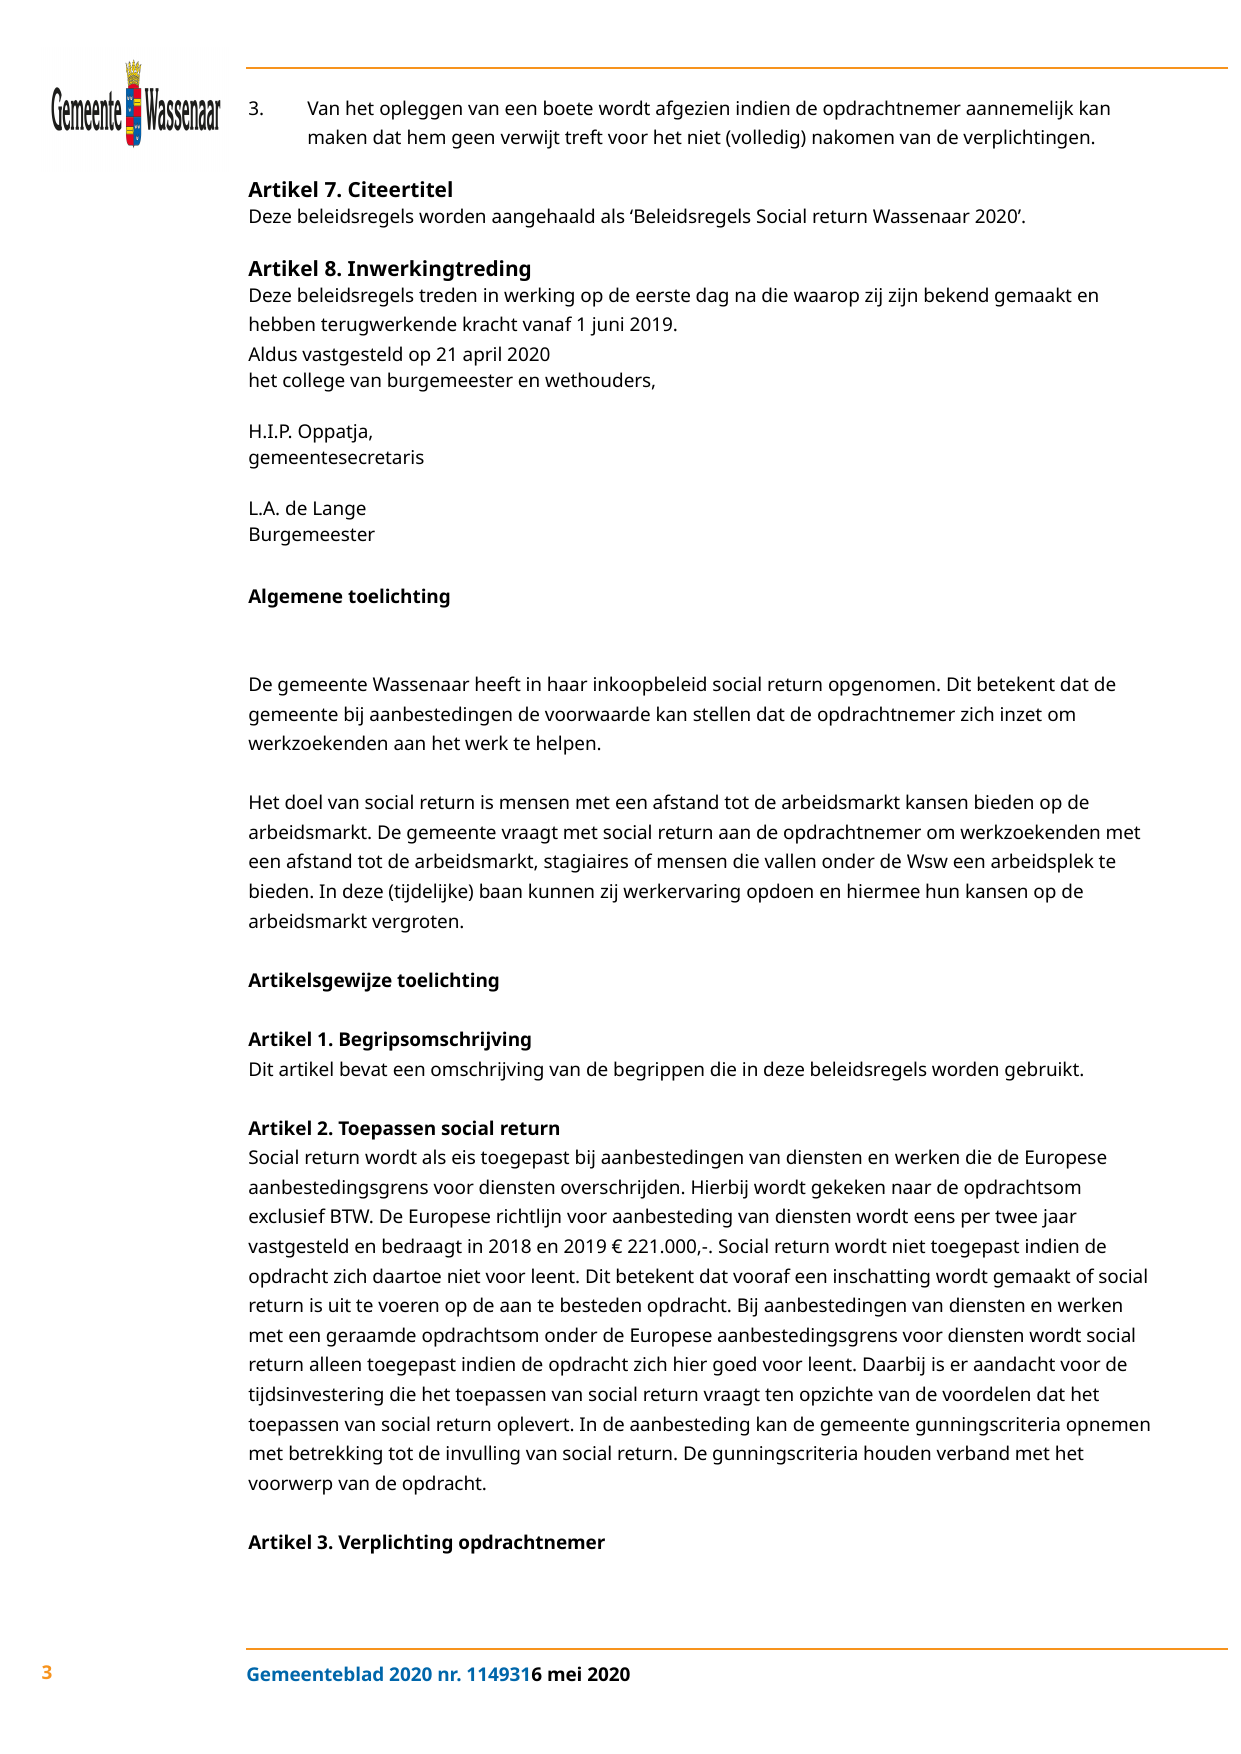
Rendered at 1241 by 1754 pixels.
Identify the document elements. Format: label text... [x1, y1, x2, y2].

text Burgemeester [248, 521, 1152, 547]
text Social return wordt als eis toegepast bij aanbestedingen van diensten en werken die de Europese aanbestedingsgrens voor diensten overschrijden. Hierbij wordt gekeken naar de opdrachtsom exclusief BTW. De Europese richtlijn voor aanbesteding van diensten wordt eens per twee jaar vastgesteld en bedraagt in 2018 en 2019 € 221.000,-. Social return wordt niet toegepast indien de opdracht zich daartoe niet voor leent. Dit betekent dat vooraf een inschatting wordt gemaakt of social return is uit te voeren op de aan te besteden opdracht. Bij aanbestedingen van diensten en werken met een geraamde opdrachtsom onder de Europese aanbestedingsgrens voor diensten wordt social return alleen toegepast indien de opdracht zich hier goed voor leent. Daarbij is er aandacht voor de tijdsinvestering die het toepassen van social return vraagt ten opzichte van de voordelen dat het toepassen van social return oplevert. In de aanbesteding kan de gemeente gunningscriteria opnemen met betrekking tot de invulling van social return. De gunningscriteria houden verband met het voorwerp van de opdracht. [248, 1144, 1152, 1496]
text Algemene toelichting [248, 573, 1152, 612]
text Artikelsgewijze toelichting [248, 967, 1152, 993]
text Artikel 7. Citeertitel [248, 175, 1152, 203]
picture [41, 47, 231, 172]
text Het doel van social return is mensen met een afstand tot de arbeidsmarkt kansen bieden op de arbeidsmarkt. De gemeente vraagt met social return aan de opdrachtnemer om werkzoekenden met een afstand tot de arbeidsmarkt, stagiaires of mensen die vallen onder de Wsw een arbeidsplek te bieden. In deze (tijdelijke) baan kunnen zij werkervaring opdoen en hiermee hun kansen op de arbeidsmarkt vergroten. [248, 789, 1152, 934]
text Artikel 3. Verplichting opdrachtnemer [248, 1529, 1152, 1555]
text het college van burgemeester en wethouders, [248, 367, 1152, 393]
list Van het opleggen van een boete wordt afgezien indien de opdrachtnemer aannemelijk kan maken dat hem geen verwijt treft voor het niet (volledig) nakomen van de verplichtingen. [248, 95, 1152, 150]
text Dit artikel bevat een omschrijving van de begrippen die in deze beleidsregels worden gebruikt. [248, 1056, 1152, 1082]
text Artikel 2. Toepassen social return [248, 1115, 1152, 1141]
text L.A. de Lange [248, 496, 1152, 521]
text Deze beleidsregels treden in werking op de eerste dag na die waarop zij zijn bekend gemaakt en hebben terugwerkende kracht vanaf 1 juni 2019. [248, 282, 1152, 337]
text gemeentesecretaris [248, 444, 1152, 470]
text Deze beleidsregels worden aangehaald als ‘Beleidsregels Social return Wassenaar 2020’. [248, 203, 1152, 229]
text De gemeente Wassenaar heeft in haar inkoopbeleid social return opgenomen. Dit betekent dat de gemeente bij aanbestedingen de voorwaarde kan stellen dat de opdrachtnemer zich inzet om werkzoekenden aan het werk te helpen. [248, 671, 1152, 756]
text H.I.P. Oppatja, [248, 418, 1152, 444]
text Artikel 1. Begripsomschrijving [248, 1026, 1152, 1052]
text Artikel 8. Inwerkingtreding [248, 254, 1152, 282]
text Aldus vastgesteld op 21 april 2020 [248, 341, 1152, 367]
